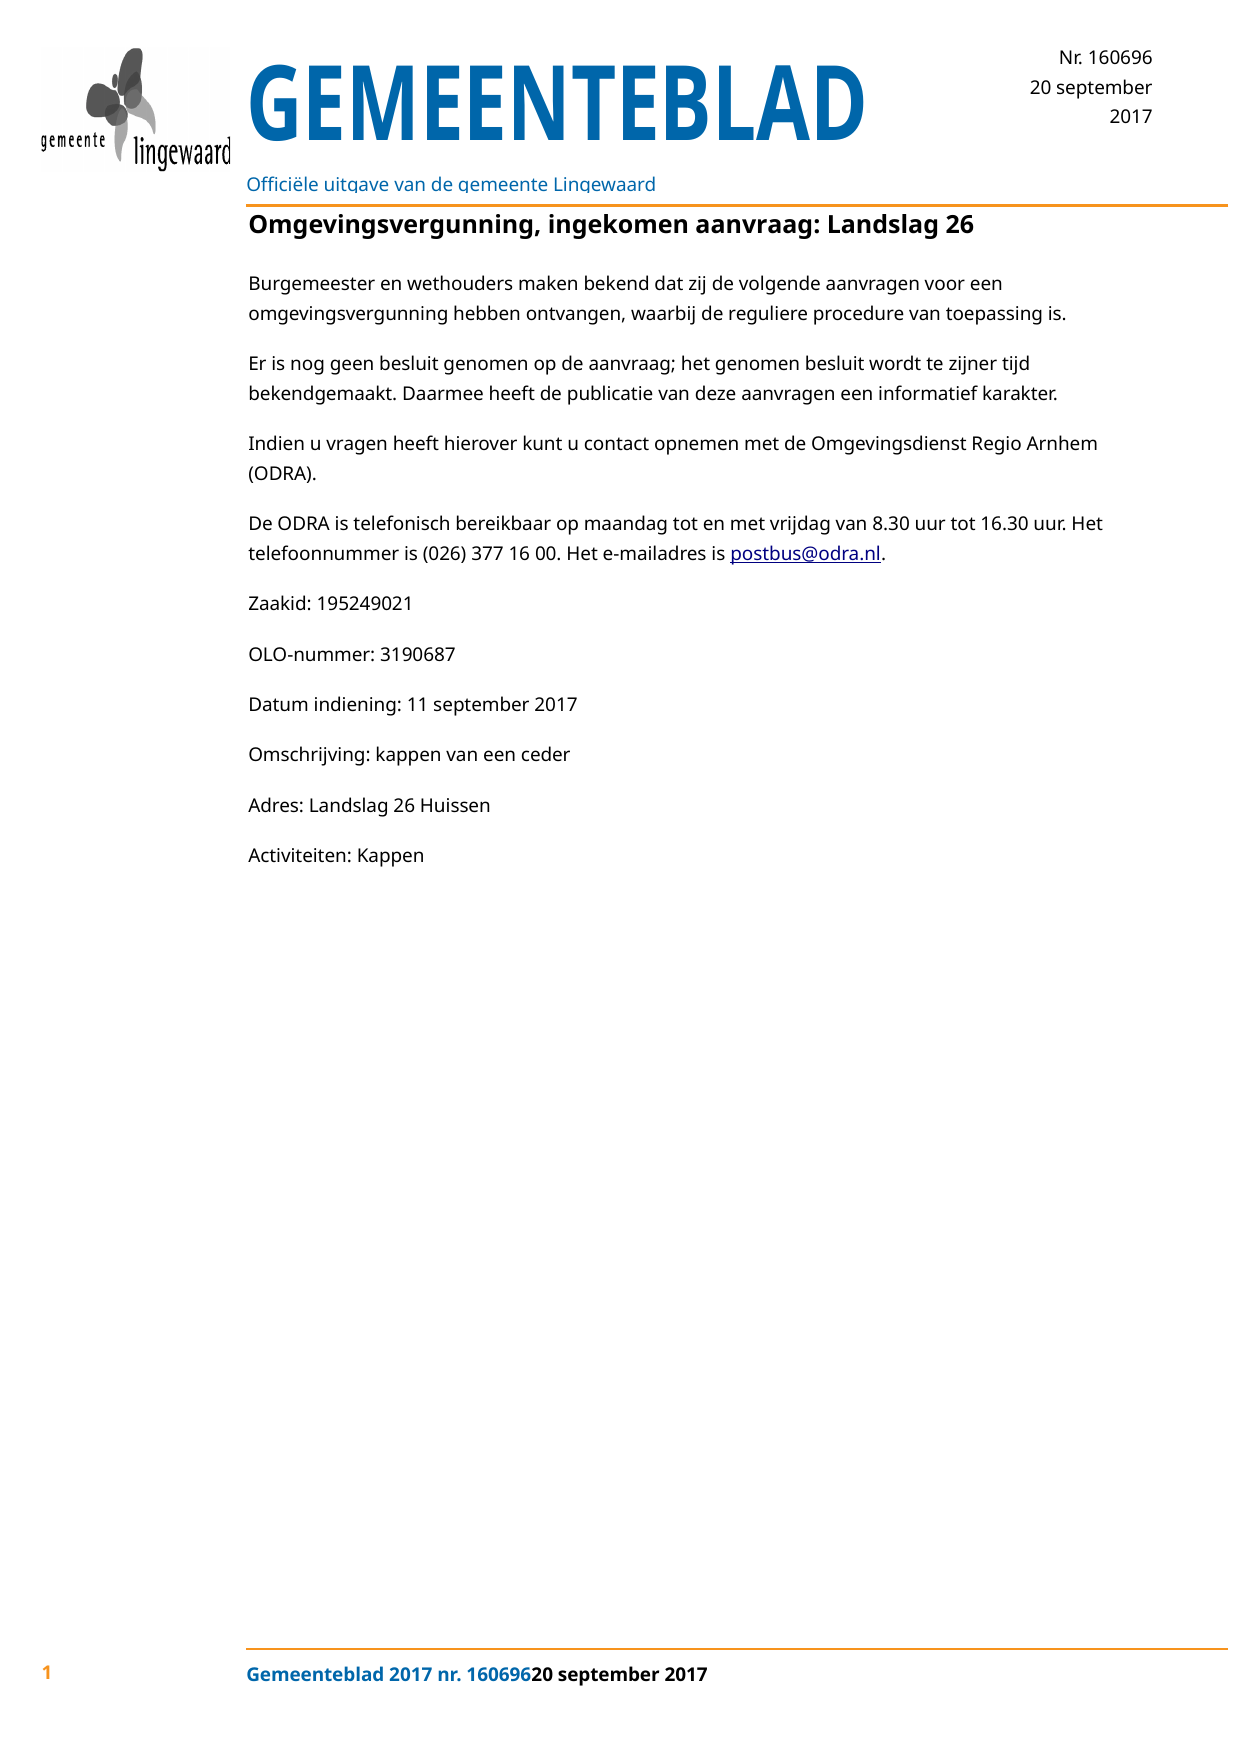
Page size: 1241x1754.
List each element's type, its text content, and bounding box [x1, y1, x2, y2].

text Zaakid: 195249021 [248, 590, 1152, 616]
text OLO-nummer: 3190687 [248, 641, 1152, 666]
text De ODRA is telefonisch bereikbaar op maandag tot en met vrijdag van 8.30 uur tot 16.30 uur. Het telefoonnummer is (026) 377 16 00. Het e-mailadres is postbus@odra.nl. [248, 510, 1152, 566]
picture [41, 47, 231, 172]
text Datum indiening: 11 september 2017 [248, 691, 1152, 717]
text Er is nog geen besluit genomen op de aanvraag; het genomen besluit wordt te zijner tijd bekendgemaakt. Daarmee heeft de publicatie van deze aanvragen een informatief karakter. [248, 350, 1152, 406]
text Adres: Landslag 26 Huissen [248, 792, 1152, 818]
text Activiteiten: Kappen [248, 842, 1152, 868]
text Omgevingsvergunning, ingekomen aanvraag: Landslag 26 [248, 207, 1152, 241]
text Omschrijving: kappen van een ceder [248, 742, 1152, 767]
text Indien u vragen heeft hierover kunt u contact opnemen met de Omgevingsdienst Regio Arnhem (ODRA). [248, 430, 1152, 486]
text Burgemeester en wethouders maken bekend dat zij de volgende aanvragen voor een omgevingsvergunning hebben ontvangen, waarbij de reguliere procedure van toepassing is. [248, 270, 1152, 326]
